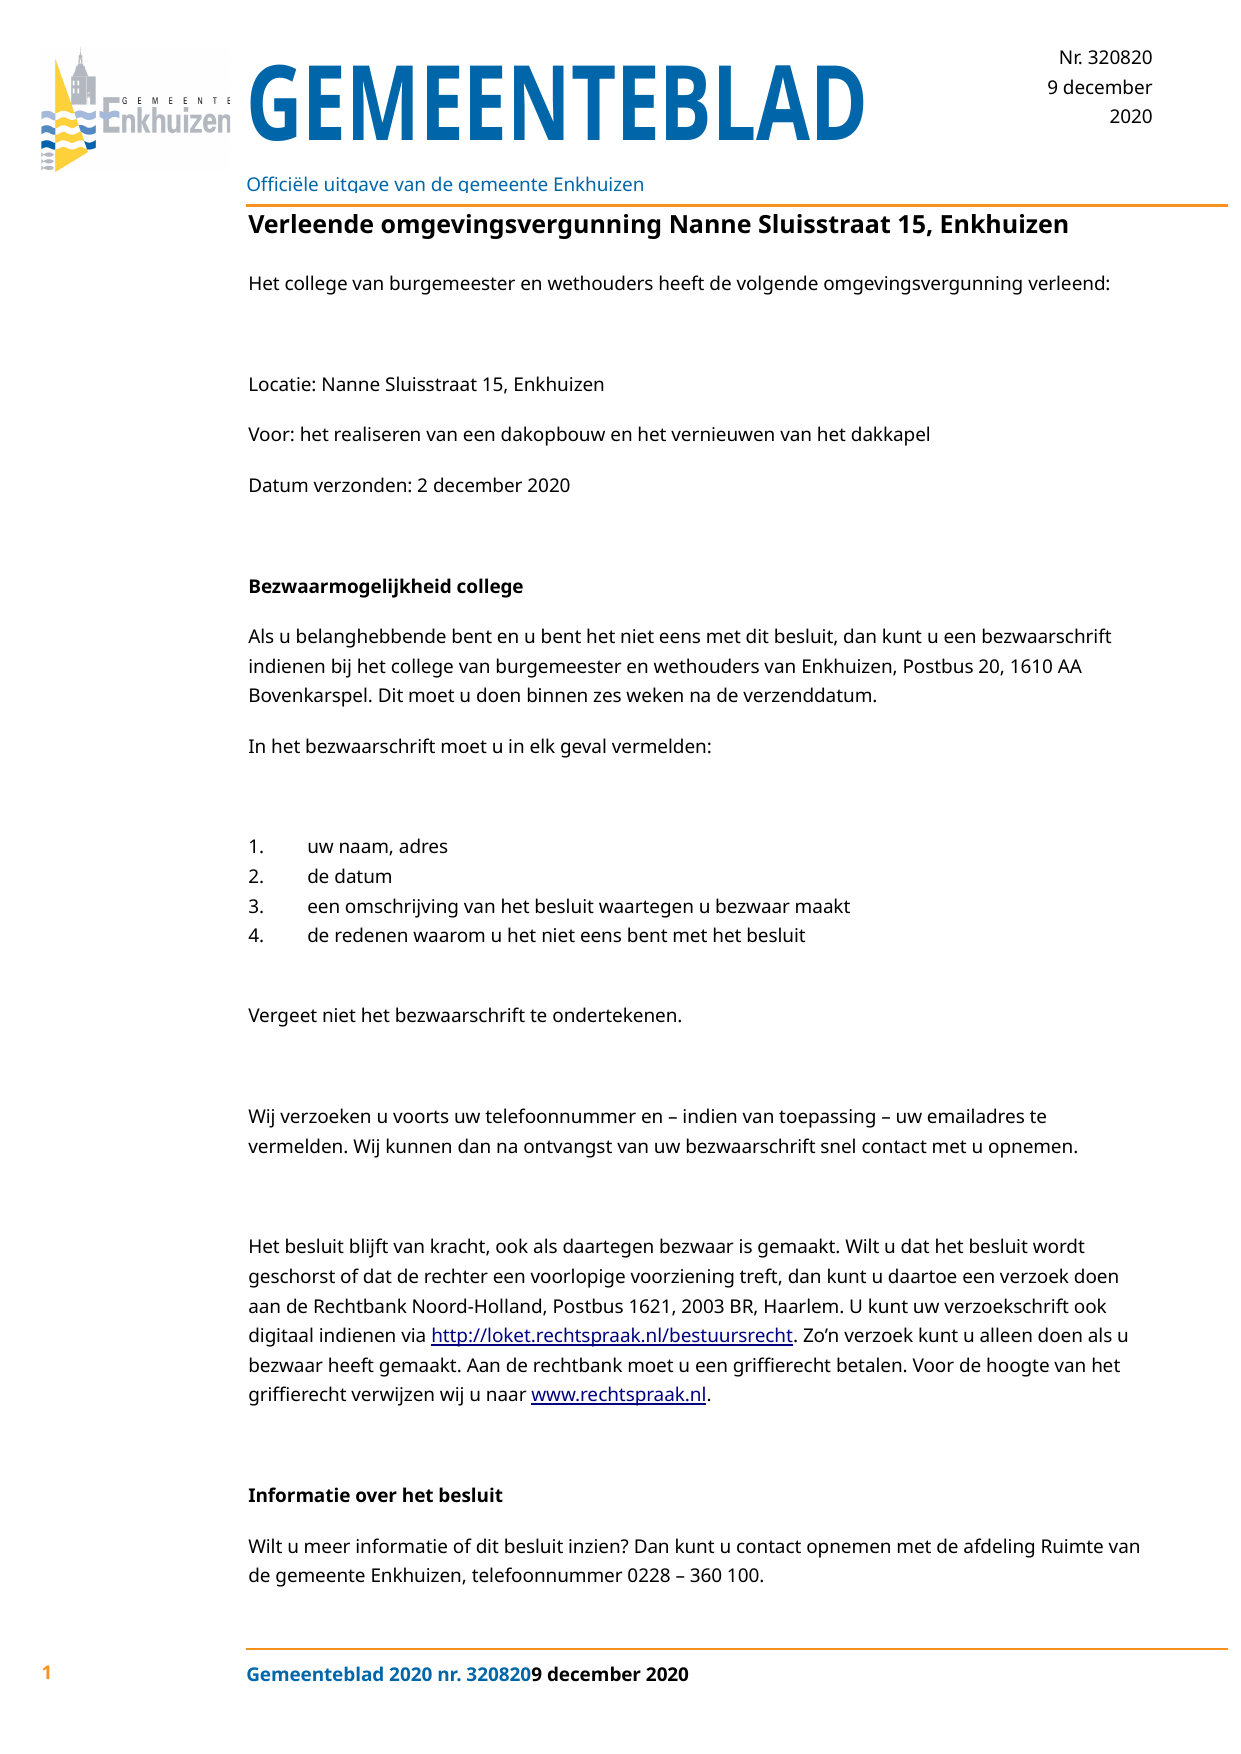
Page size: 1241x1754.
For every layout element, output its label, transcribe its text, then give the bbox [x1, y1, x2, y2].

text Het college van burgemeester en wethouders heeft de volgende omgevingsvergunning verleend: [248, 270, 1152, 296]
text Datum verzonden: 2 december 2020 [248, 472, 1152, 498]
picture [41, 47, 231, 172]
list een omschrijving van het besluit waartegen u bezwaar maakt [248, 893, 1152, 918]
text Wij verzoeken u voorts uw telefoonnummer en – indien van toepassing – uw emailadres te vermelden. Wij kunnen dan na ontvangst van uw bezwaarschrift snel contact met u opnemen. [248, 1103, 1152, 1158]
text In het bezwaarschrift moet u in elk geval vermelden: [248, 733, 1152, 758]
text Verleende omgevingsvergunning Nanne Sluisstraat 15, Enkhuizen [248, 207, 1152, 241]
text Wilt u meer informatie of dit besluit inzien? Dan kunt u contact opnemen met de afdeling Ruimte van de gemeente Enkhuizen, telefoonnummer 0228 – 360 100. [248, 1533, 1152, 1588]
list uw naam, adres [248, 834, 1152, 859]
list de datum [248, 863, 1152, 889]
text Locatie: Nanne Sluisstraat 15, Enkhuizen [248, 371, 1152, 397]
text Vergeet niet het bezwaarschrift te ondertekenen. [248, 1002, 1152, 1028]
text Als u belanghebbende bent en u bent het niet eens met dit besluit, dan kunt u een bezwaarschrift indienen bij het college van burgemeester en wethouders van Enkhuizen, Postbus 20, 1610 AA Bovenkarspel. Dit moet u doen binnen zes weken na de verzenddatum. [248, 623, 1152, 708]
text Voor: het realiseren van een dakopbouw en het vernieuwen van het dakkapel [248, 422, 1152, 447]
list de redenen waarom u het niet eens bent met het besluit [248, 922, 1152, 948]
text Informatie over het besluit [248, 1482, 1152, 1508]
text Het besluit blijft van kracht, ook als daartegen bezwaar is gemaakt. Wilt u dat het besluit wordt geschorst of dat de rechter een voorlopige voorziening treft, dan kunt u daartoe een verzoek doen aan de Rechtbank Noord-Holland, Postbus 1621, 2003 BR, Haarlem. U kunt uw verzoekschrift ook digitaal indienen via http://loket.rechtspraak.nl/bestuursrecht. Zo’n verzoek kunt u alleen doen als u bezwaar heeft gemaakt. Aan de rechtbank moet u een griffierecht betalen. Voor de hoogte van het griffierecht verwijzen wij u naar www.rechtspraak.nl. [248, 1234, 1152, 1407]
text Bezwaarmogelijkheid college [248, 573, 1152, 598]
